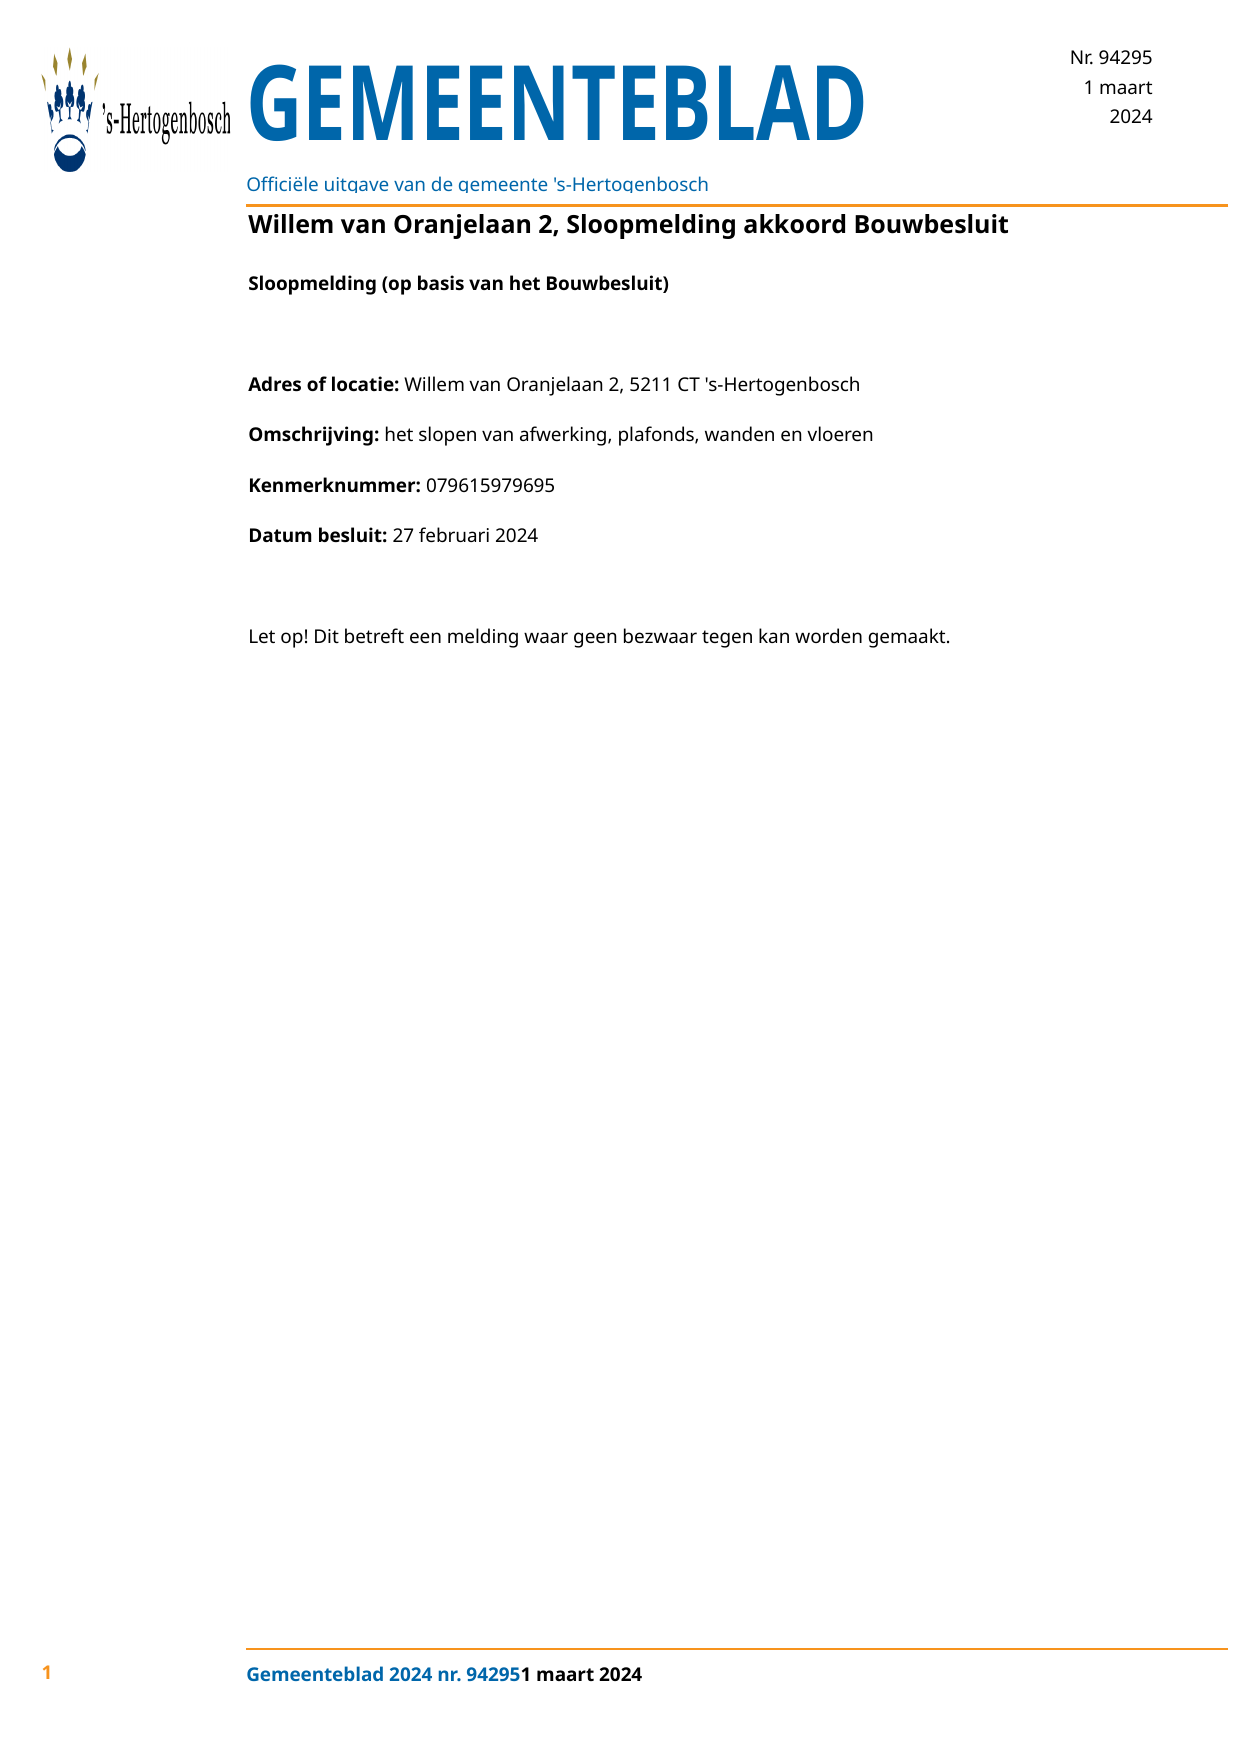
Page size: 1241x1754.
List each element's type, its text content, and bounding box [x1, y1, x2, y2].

text Kenmerknummer: 079615979695 [248, 472, 1152, 498]
text Adres of locatie: Willem van Oranjelaan 2, 5211 CT 's-Hertogenbosch [248, 371, 1152, 397]
text Sloopmelding (op basis van het Bouwbesluit) [248, 270, 1152, 296]
text Let op! Dit betreft een melding waar geen bezwaar tegen kan worden gemaakt. [248, 623, 1152, 649]
text Datum besluit: 27 februari 2024 [248, 522, 1152, 548]
text Omschrijving: het slopen van afwerking, plafonds, wanden en vloeren [248, 422, 1152, 447]
picture [41, 47, 231, 172]
text Willem van Oranjelaan 2, Sloopmelding akkoord Bouwbesluit [248, 207, 1152, 241]
